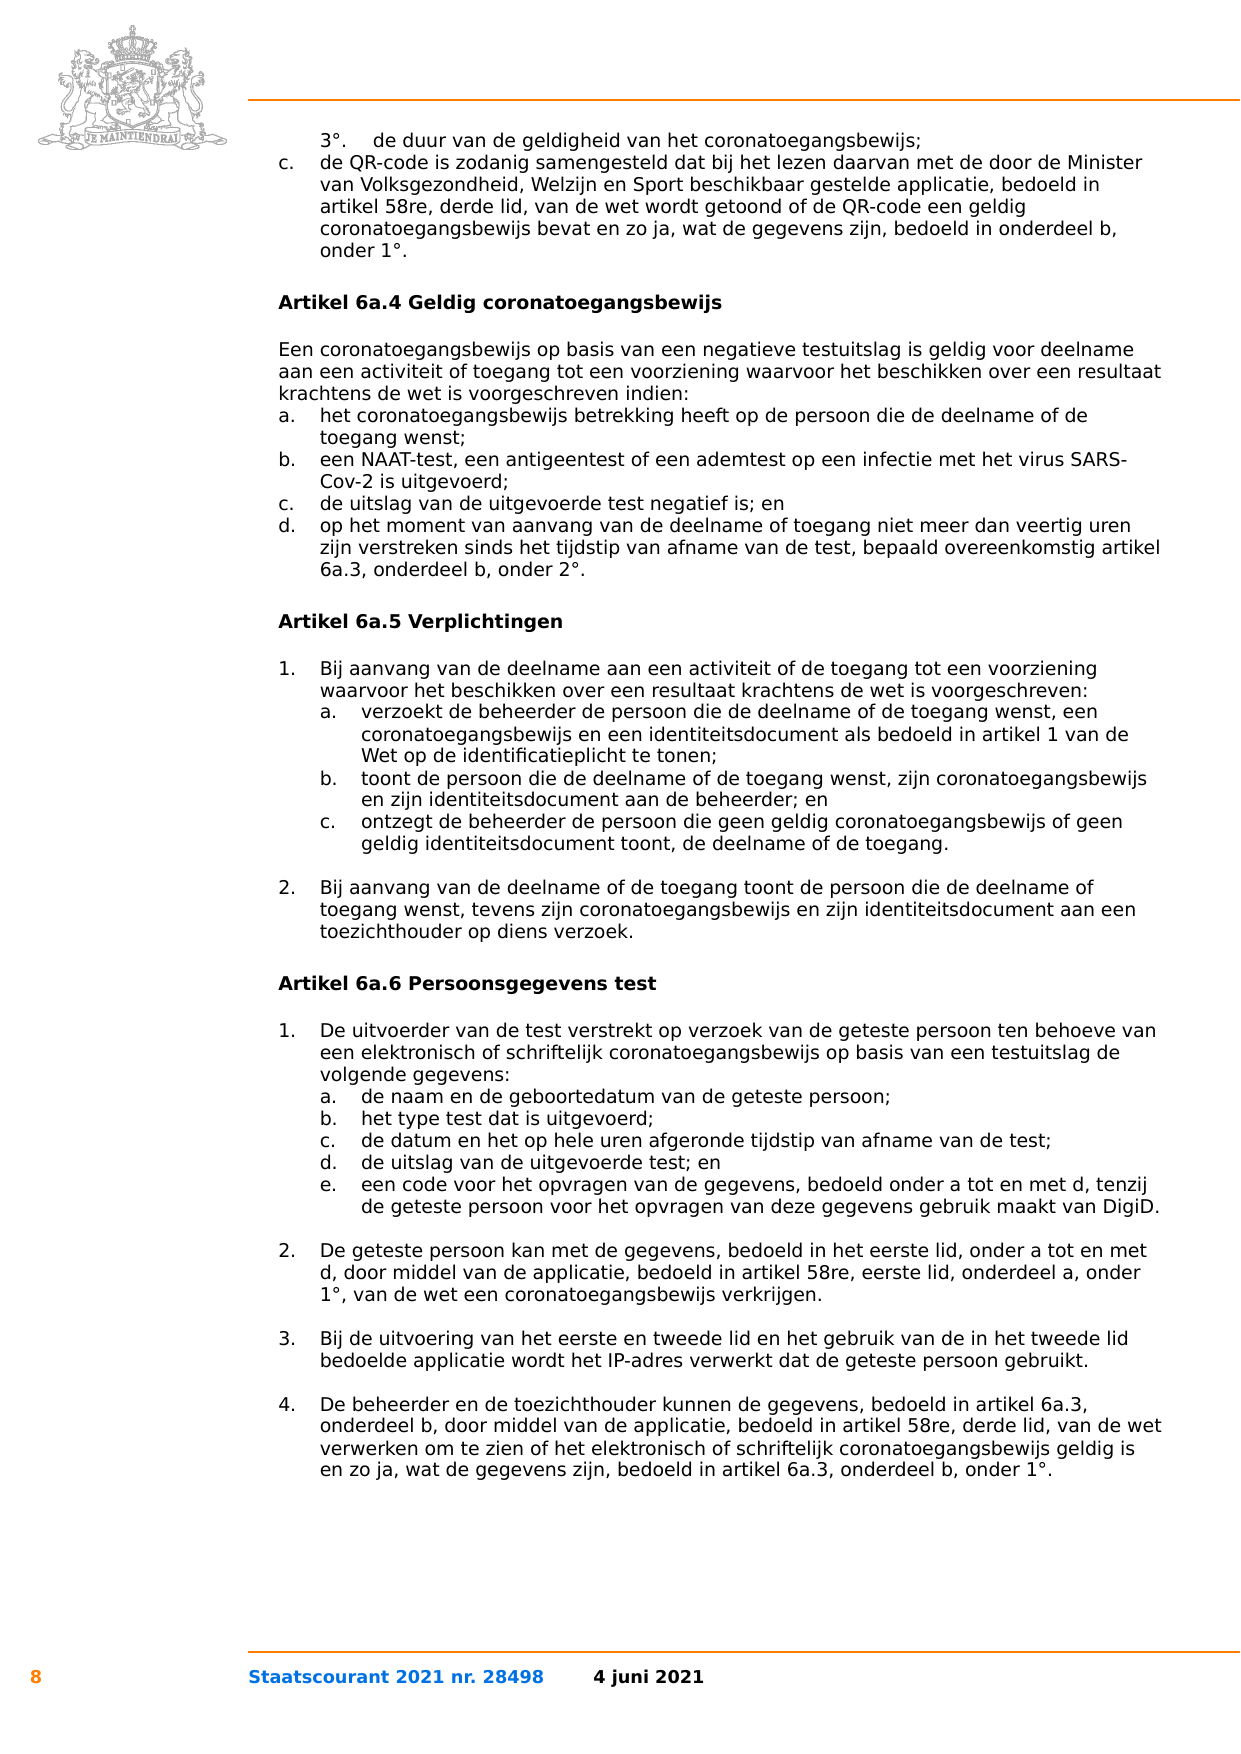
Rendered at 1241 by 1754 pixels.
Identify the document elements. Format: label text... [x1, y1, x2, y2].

text a. het coronatoegangsbewijs betrekking heeft op de persoon die de deelname of de toegang wenst; [278, 405, 1163, 449]
text d. de uitslag van de uitgevoerde test; en [319, 1152, 1163, 1174]
text c. de QR-code is zodanig samengesteld dat bij het lezen daarvan met de door de Minister van Volksgezondheid, Welzijn en Sport beschikbaar gestelde applicatie, bedoeld in artikel 58re, derde lid, van de wet wordt getoond of de QR-code een geldig coronatoegangsbewijs bevat en zo ja, wat de gegevens zijn, bedoeld in onderdeel b, onder 1°. [278, 152, 1163, 262]
text b. toont de persoon die de deelname of de toegang wenst, zijn coronatoegangsbewijs en zijn identiteitsdocument aan de beheerder; en [319, 767, 1163, 811]
text c. ontzegt de beheerder de persoon die geen geldig coronatoegangsbewijs of geen geldig identiteitsdocument toont, de deelname of de toegang. [319, 811, 1163, 855]
picture [38, 25, 227, 150]
text c. de uitslag van de uitgevoerde test negatief is; en [278, 493, 1163, 514]
text b. het type test dat is uitgevoerd; [319, 1108, 1163, 1130]
text b. een NAAT-test, een antigeentest of een ademtest op een infectie met het virus SARS-Cov-2 is uitgevoerd; [278, 449, 1163, 493]
text d. op het moment van aanvang van de deelname of toegang niet meer dan veertig uren zijn verstreken sinds het tijdstip van afname van de test, bepaald overeenkomstig artikel 6a.3, onderdeel b, onder 2°. [278, 514, 1163, 581]
text 3. Bij de uitvoering van het eerste en tweede lid en het gebruik van de in het tweede lid bedoelde applicatie wordt het IP-adres verwerkt dat de geteste persoon gebruikt. [278, 1328, 1163, 1372]
subtitle Artikel 6a.6 Persoonsgegevens test [278, 973, 1163, 995]
text 2. De geteste persoon kan met de gegevens, bedoeld in het eerste lid, onder a tot en met d, door middel van de applicatie, bedoeld in artikel 58re, eerste lid, onderdeel a, onder 1°, van de wet een coronatoegangsbewijs verkrijgen. [278, 1240, 1163, 1306]
text a. de naam en de geboortedatum van de geteste persoon; [319, 1086, 1163, 1108]
text 4. De beheerder en de toezichthouder kunnen de gegevens, bedoeld in artikel 6a.3, onderdeel b, door middel van de applicatie, bedoeld in artikel 58re, derde lid, van de wet verwerken om te zien of het elektronisch of schriftelijk coronatoegangsbewijs geldig is en zo ja, wat de gegevens zijn, bedoeld in artikel 6a.3, onderdeel b, onder 1°. [278, 1393, 1163, 1481]
text a. verzoekt de beheerder de persoon die de deelname of de toegang wenst, een coronatoegangsbewijs en een identiteitsdocument als bedoeld in artikel 1 van de Wet op de identificatieplicht te tonen; [319, 701, 1163, 767]
text Een coronatoegangsbewijs op basis van een negatieve testuitslag is geldig voor deelname aan een activiteit of toegang tot een voorziening waarvoor het beschikken over een resultaat krachtens de wet is voorgeschreven indien: [278, 339, 1163, 405]
text e. een code voor het opvragen van de gegevens, bedoeld onder a tot en met d, tenzij de geteste persoon voor het opvragen van deze gegevens gebruik maakt van DigiD. [319, 1174, 1163, 1218]
subtitle Artikel 6a.4 Geldig coronatoegangsbewijs [278, 292, 1163, 314]
subtitle Artikel 6a.5 Verplichtingen [278, 611, 1163, 632]
text 1. Bij aanvang van de deelname aan een activiteit of de toegang tot een voorziening waarvoor het beschikken over een resultaat krachtens de wet is voorgeschreven: [278, 657, 1163, 701]
text c. de datum en het op hele uren afgeronde tijdstip van afname van de test; [319, 1130, 1163, 1152]
text 1. De uitvoerder van de test verstrekt op verzoek van de geteste persoon ten behoeve van een elektronisch of schriftelijk coronatoegangsbewijs op basis van een testuitslag de volgende gegevens: [278, 1020, 1163, 1086]
text 3°. de duur van de geldigheid van het coronatoegangsbewijs; [319, 130, 1163, 152]
text 2. Bij aanvang van de deelname of de toegang toont de persoon die de deelname of toegang wenst, tevens zijn coronatoegangsbewijs en zijn identiteitsdocument aan een toezichthouder op diens verzoek. [278, 877, 1163, 943]
